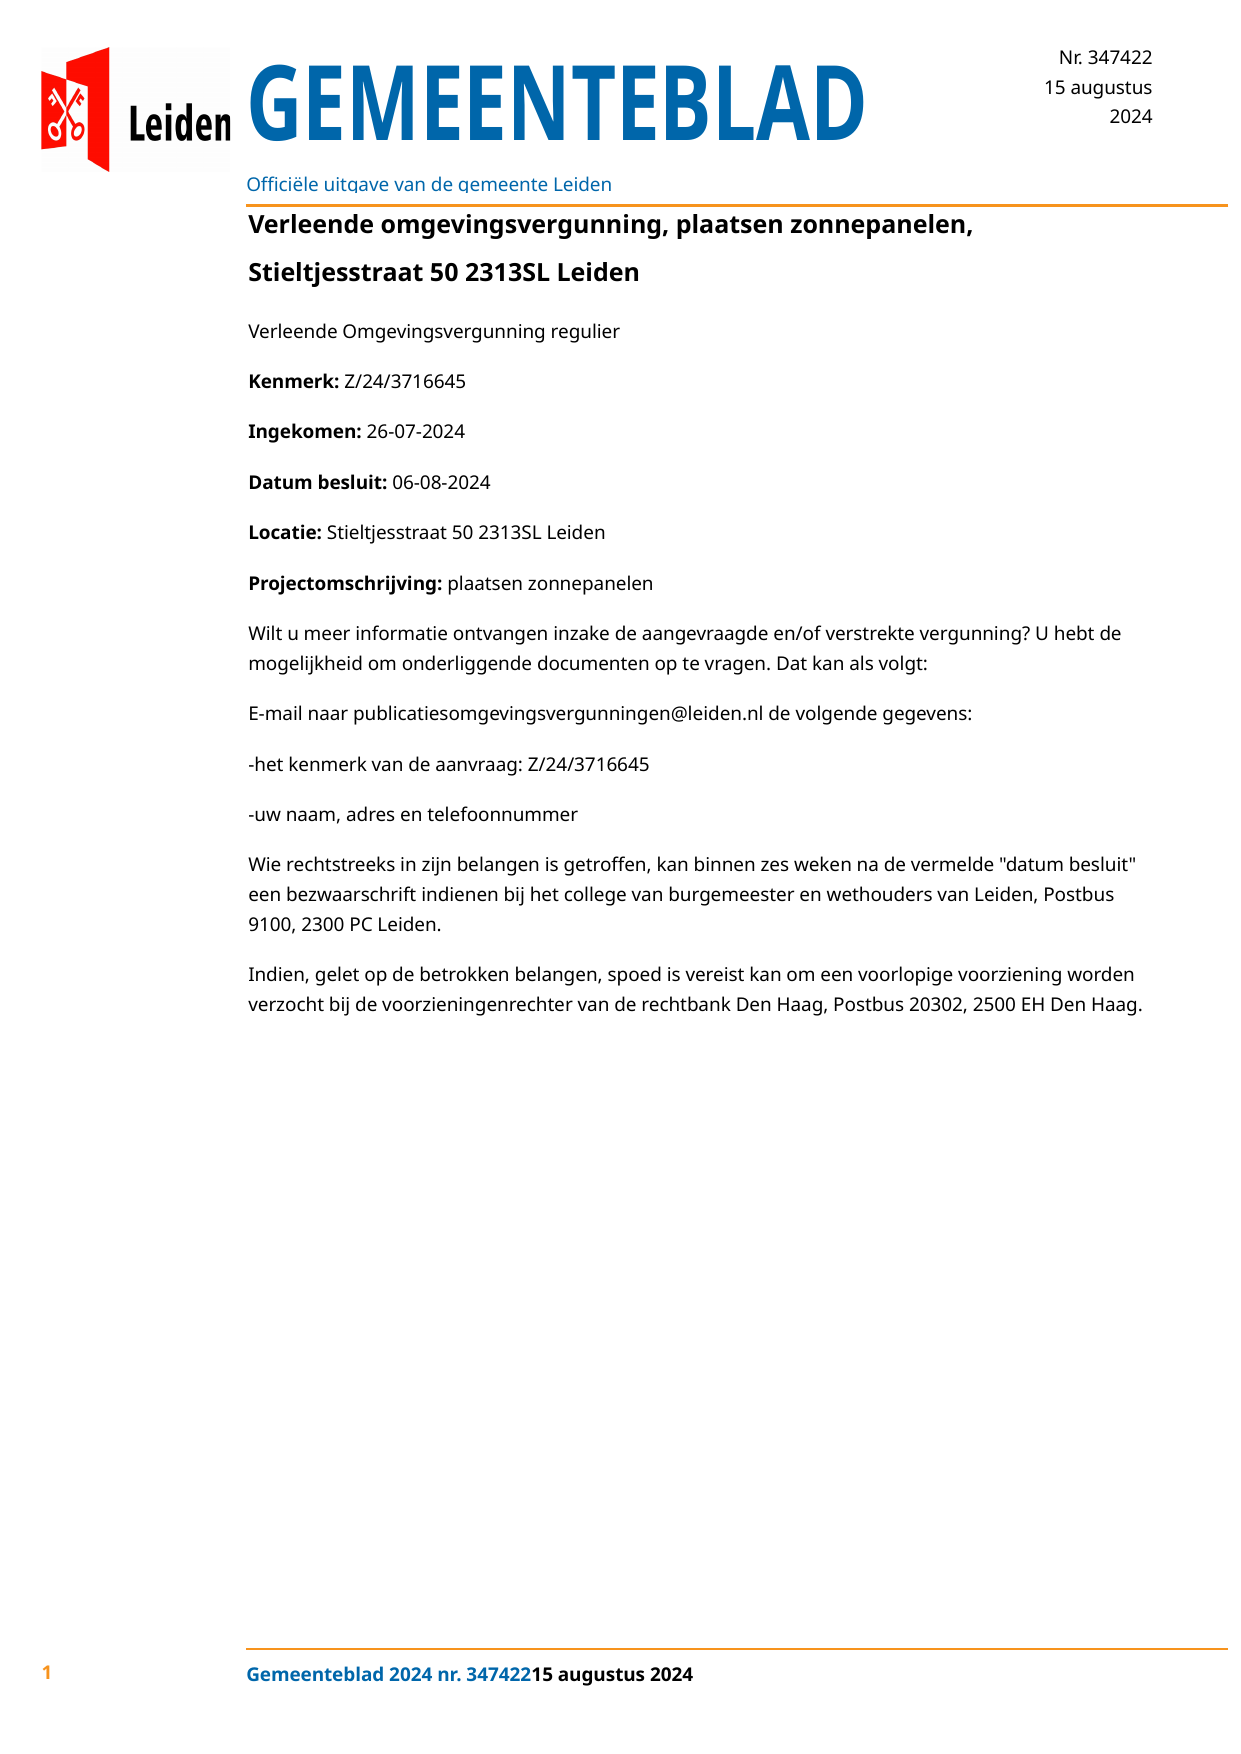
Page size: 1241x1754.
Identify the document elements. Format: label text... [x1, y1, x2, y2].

text Ingekomen: 26-07-2024 [248, 419, 1152, 444]
picture [41, 47, 231, 172]
text -uw naam, adres en telefoonnummer [248, 801, 1152, 827]
text Kenmerk: Z/24/3716645 [248, 368, 1152, 394]
text Locatie: Stieltjesstraat 50 2313SL Leiden [248, 519, 1152, 545]
text Wie rechtstreeks in zijn belangen is getroffen, kan binnen zes weken na de vermelde "datum besluit" een bezwaarschrift indienen bij het college van burgemeester en wethouders van Leiden, Postbus 9100, 2300 PC Leiden. [248, 852, 1152, 937]
text E-mail naar publicatiesomgevingsvergunningen@leiden.nl de volgende gegevens: [248, 700, 1152, 726]
text Verleende omgevingsvergunning, plaatsen zonnepanelen, Stieltjesstraat 50 2313SL Leiden [248, 207, 1152, 288]
text Indien, gelet op de betrokken belangen, spoed is vereist kan om een voorlopige voorziening worden verzocht bij de voorzieningenrechter van de rechtbank Den Haag, Postbus 20302, 2500 EH Den Haag. [248, 961, 1152, 1017]
text Verleende Omgevingsvergunning regulier [248, 318, 1152, 344]
text -het kenmerk van de aanvraag: Z/24/3716645 [248, 751, 1152, 777]
text Datum besluit: 06-08-2024 [248, 469, 1152, 495]
text Projectomschrijving: plaatsen zonnepanelen [248, 570, 1152, 596]
text Wilt u meer informatie ontvangen inzake de aangevraagde en/of verstrekte vergunning? U hebt de mogelijkheid om onderliggende documenten op te vragen. Dat kan als volgt: [248, 620, 1152, 676]
